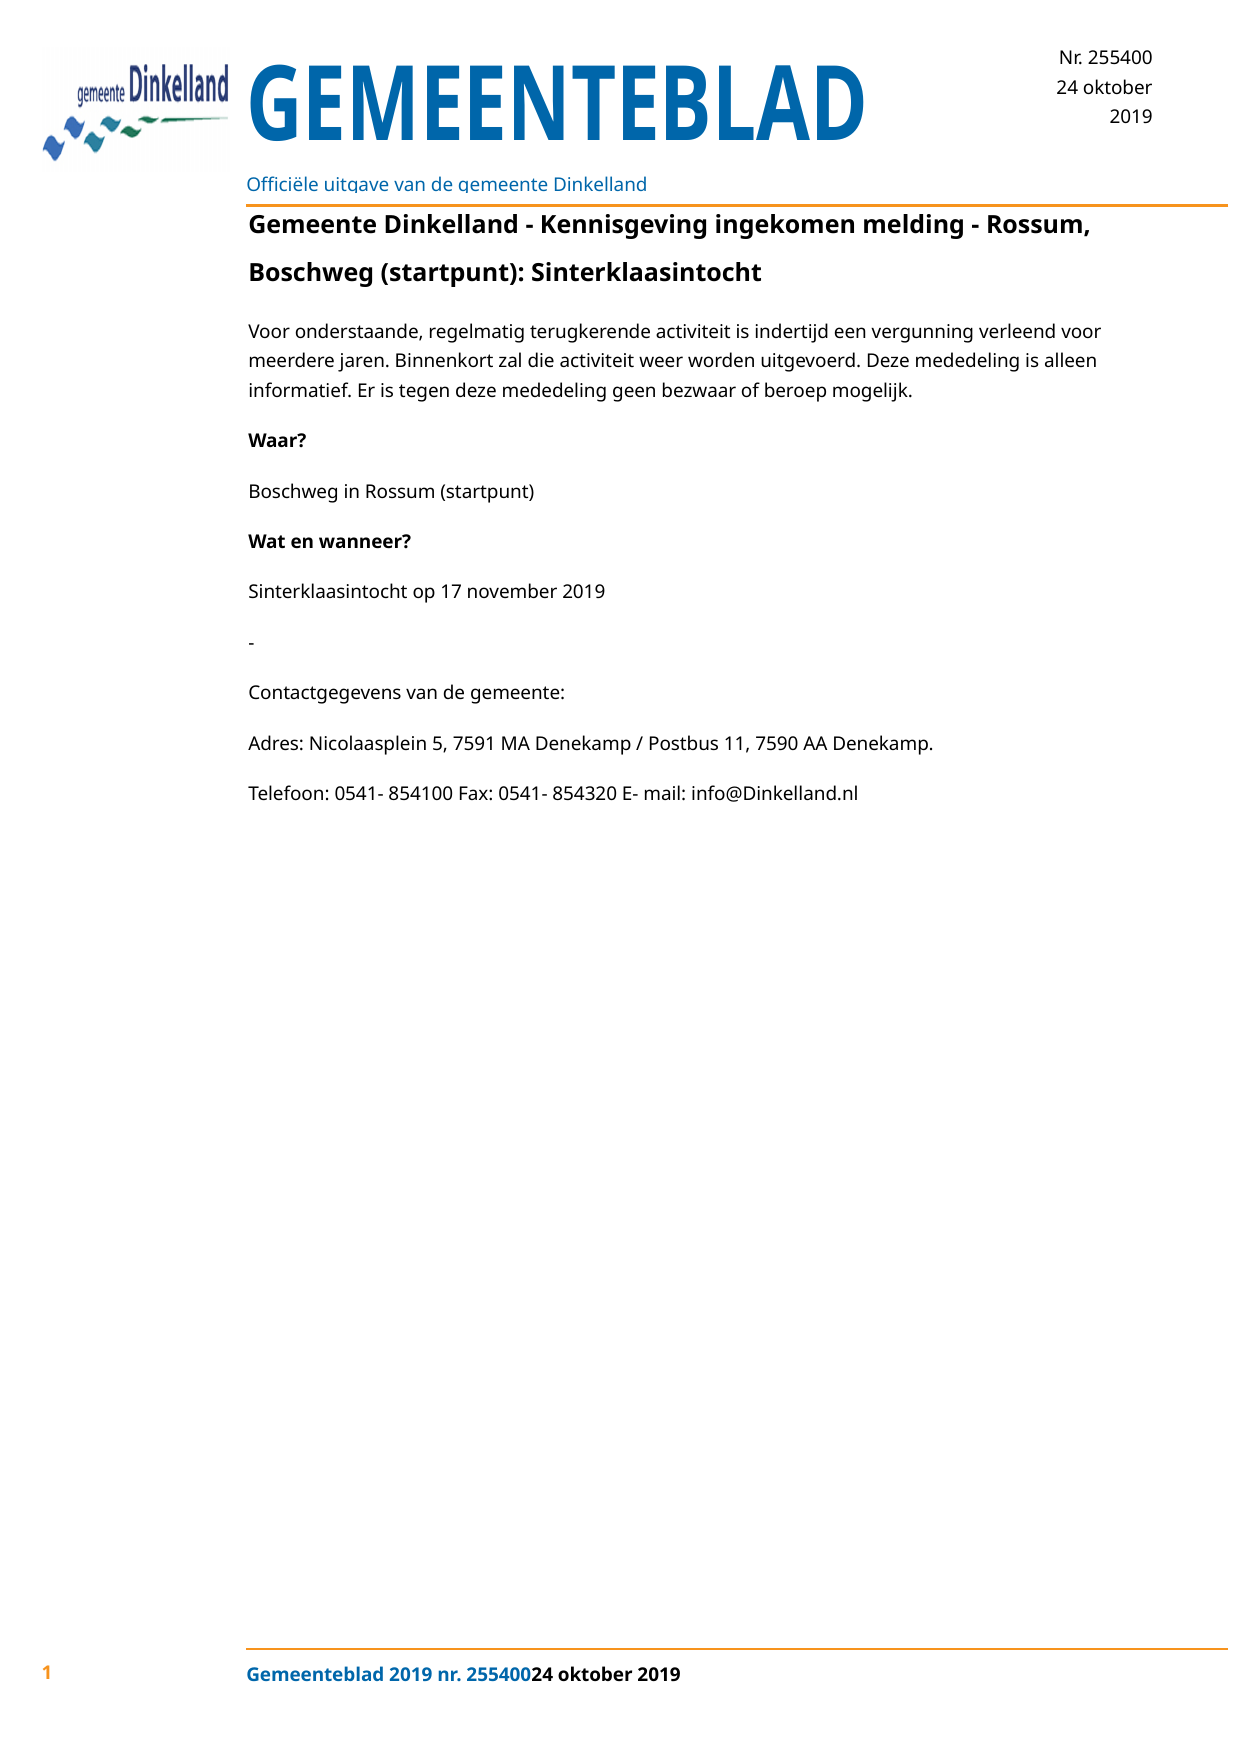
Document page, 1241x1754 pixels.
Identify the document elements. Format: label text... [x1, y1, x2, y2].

text Voor onderstaande, regelmatig terugkerende activiteit is indertijd een vergunning verleend voor meerdere jaren. Binnenkort zal die activiteit weer worden uitgevoerd. Deze mededeling is alleen informatief. Er is tegen deze mededeling geen bezwaar of beroep mogelijk. [248, 318, 1152, 403]
text Contactgegevens van de gemeente: [248, 679, 1152, 705]
text - [248, 629, 1152, 655]
text Sinterklaasintocht op 17 november 2019 [248, 579, 1152, 604]
text Waar? [248, 427, 1152, 453]
text Gemeente Dinkelland - Kennisgeving ingekomen melding - Rossum, Boschweg (startpunt): Sinterklaasintocht [248, 207, 1152, 288]
text Adres: Nicolaasplein 5, 7591 MA Denekamp / Postbus 11, 7590 AA Denekamp. [248, 730, 1152, 756]
text Boschweg in Rossum (startpunt) [248, 478, 1152, 504]
picture [41, 47, 231, 172]
text Telefoon: 0541- 854100 Fax: 0541- 854320 E- mail: info@Dinkelland.nl [248, 780, 1152, 806]
text Wat en wanneer? [248, 528, 1152, 554]
